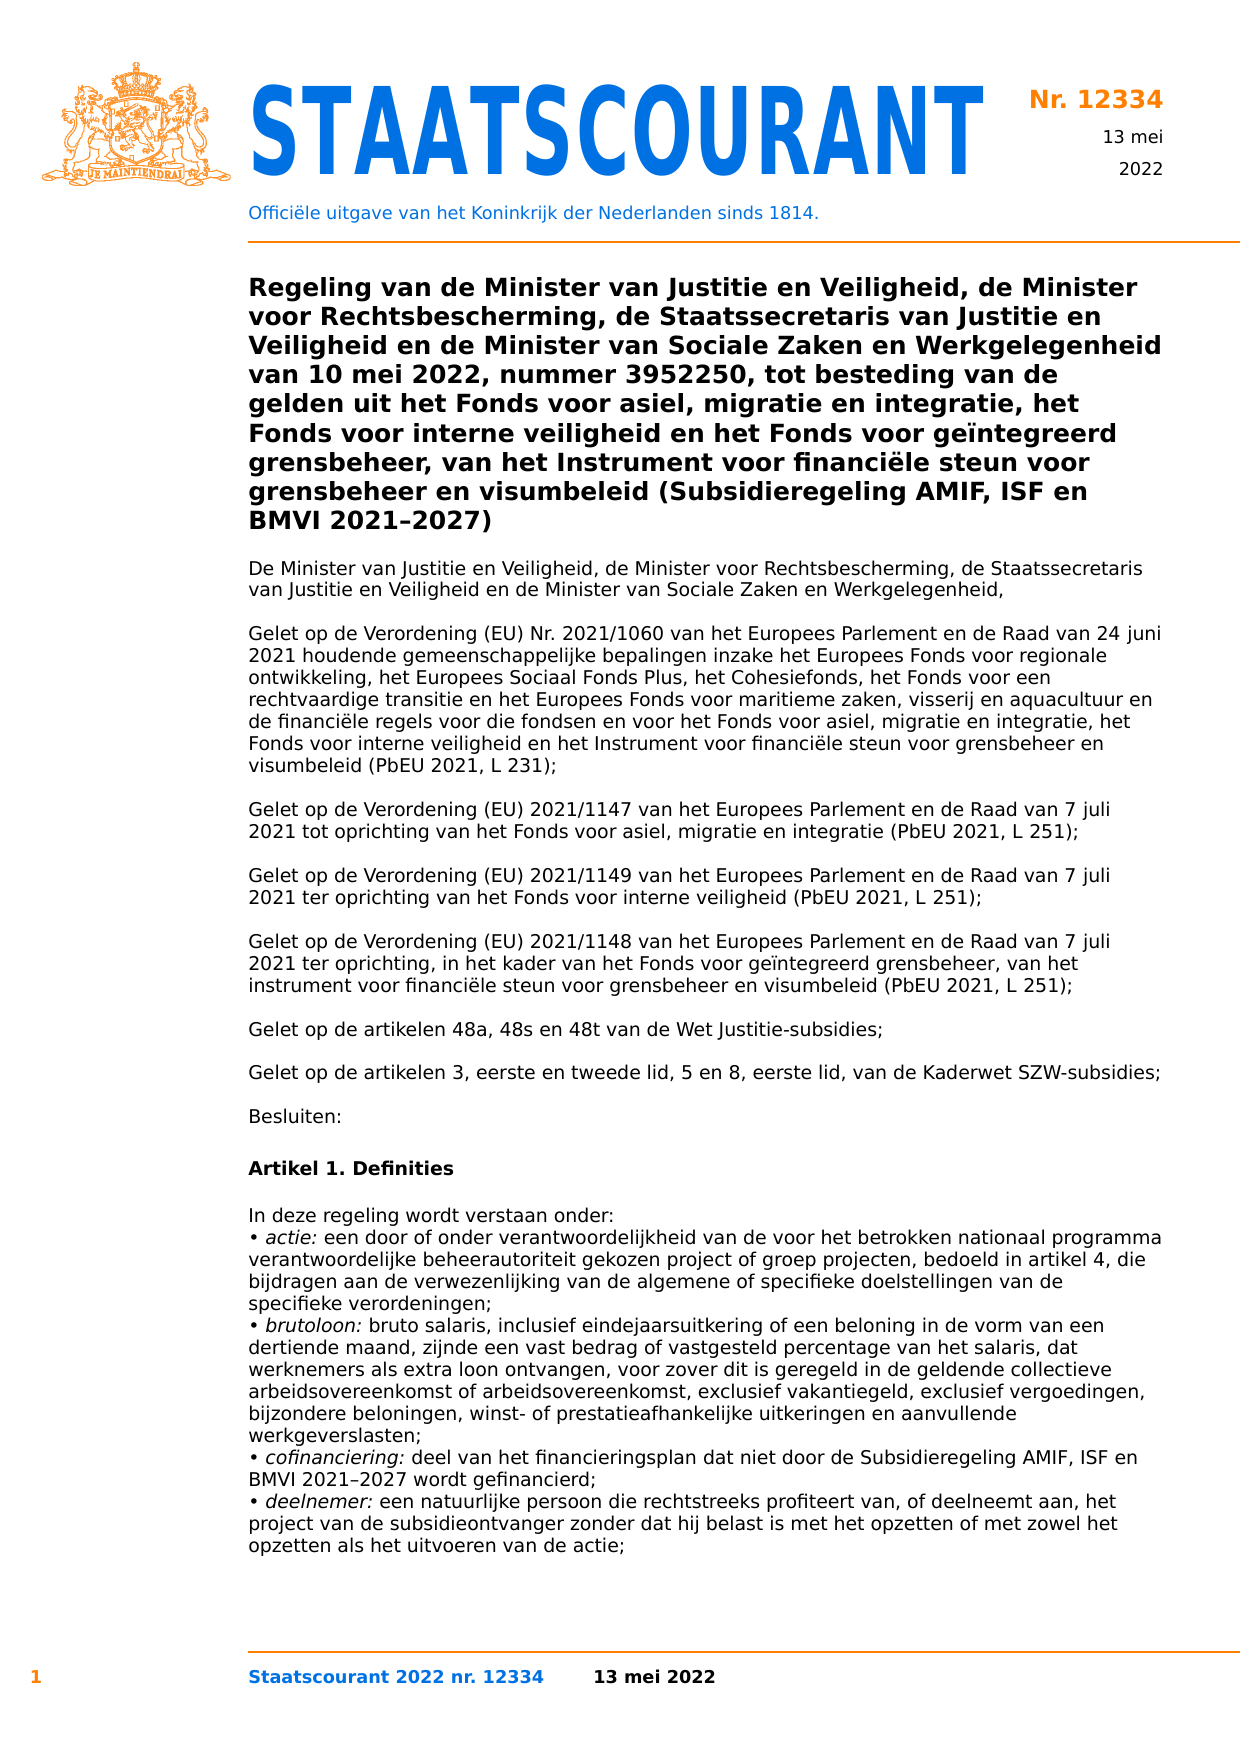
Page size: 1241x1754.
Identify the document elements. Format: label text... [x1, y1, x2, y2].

subtitle Artikel 1. Definities [248, 1158, 1163, 1180]
text Gelet op de artikelen 3, eerste en tweede lid, 5 en 8, eerste lid, van de Kaderwet SZW-subsidies; [248, 1062, 1163, 1084]
text Gelet op de Verordening (EU) 2021/1147 van het Europees Parlement en de Raad van 7 juli 2021 tot oprichting van het Fonds voor asiel, migratie en integratie (PbEU 2021, L 251); [248, 799, 1163, 843]
table_cell Officiële uitgave van het Koninkrijk der Nederlanden sinds 1814. [248, 203, 1240, 241]
text • brutoloon: bruto salaris, inclusief eindejaarsuitkering of een beloning in de vorm van een dertiende maand, zijnde een vast bedrag of vastgesteld percentage van het salaris, dat werknemers als extra loon ontvangen, voor zover dit is geregeld in de geldende collectieve arbeidsovereenkomst of arbeidsovereenkomst, exclusief vakantiegeld, exclusief vergoedingen, bijzondere beloningen, winst- of prestatieafhankelijke uitkeringen en aanvullende werkgeverslasten; [248, 1315, 1163, 1447]
table_cell 13 mei [998, 121, 1240, 153]
text Gelet op de Verordening (EU) 2021/1148 van het Europees Parlement en de Raad van 7 juli 2021 ter oprichting, in het kader van het Fonds voor geïntegreerd grensbeheer, van het instrument voor financiële steun voor grensbeheer en visumbeleid (PbEU 2021, L 251); [248, 931, 1163, 997]
text Gelet op de Verordening (EU) 2021/1149 van het Europees Parlement en de Raad van 7 juli 2021 ter oprichting van het Fonds voor interne veiligheid (PbEU 2021, L 251); [248, 865, 1163, 909]
text Gelet op de artikelen 48a, 48s en 48t van de Wet Justitie-subsidies; [248, 1018, 1163, 1040]
picture [41, 62, 231, 186]
text • deelnemer: een natuurlijke persoon die rechtstreeks profiteert van, of deelneemt aan, het project van de subsidieontvanger zonder dat hij belast is met het opzetten of met zowel het opzetten als het uitvoeren van de actie; [248, 1491, 1163, 1557]
text • cofinanciering: deel van het financieringsplan dat niet door de Subsidieregeling AMIF, ISF en BMVI 2021–2027 wordt gefinancierd; [248, 1447, 1163, 1491]
table_header Nr. 12334 [998, 62, 1240, 121]
text Besluiten: [248, 1106, 1163, 1128]
text Gelet op de Verordening (EU) Nr. 2021/1060 van het Europees Parlement en de Raad van 24 juni 2021 houdende gemeenschappelijke bepalingen inzake het Europees Fonds voor regionale ontwikkeling, het Europees Sociaal Fonds Plus, het Cohesiefonds, het Fonds voor een rechtvaardige transitie en het Europees Fonds voor maritieme zaken, visserij en aquacultuur en de financiële regels voor die fondsen en voor het Fonds voor asiel, migratie en integratie, het Fonds voor interne veiligheid en het Instrument voor financiële steun voor grensbeheer en visumbeleid (PbEU 2021, L 231); [248, 623, 1163, 777]
text De Minister van Justitie en Veiligheid, de Minister voor Rechtsbescherming, de Staatssecretaris van Justitie en Veiligheid en de Minister van Sociale Zaken en Werkgelegenheid, [248, 557, 1163, 601]
text • actie: een door of onder verantwoordelijkheid van de voor het betrokken nationaal programma verantwoordelijke beheerautoriteit gekozen project of groep projecten, bedoeld in artikel 4, die bijdragen aan de verwezenlijking van de algemene of specifieke doelstellingen van de specifieke verordeningen; [248, 1227, 1163, 1315]
subtitle Regeling van de Minister van Justitie en Veiligheid, de Minister voor Rechtsbescherming, de Staatssecretaris van Justitie en Veiligheid en de Minister van Sociale Zaken en Werkgelegenheid van 10 mei 2022, nummer 3952250, tot besteding van de gelden uit het Fonds voor asiel, migratie en integratie, het Fonds voor interne veiligheid en het Fonds voor geïntegreerd grensbeheer, van het Instrument voor financiële steun voor grensbeheer en visumbeleid (Subsidieregeling AMIF, ISF en BMVI 2021–2027) [248, 273, 1163, 536]
table_cell 2022 [998, 153, 1240, 203]
text In deze regeling wordt verstaan onder: [248, 1205, 1163, 1227]
table_header STAATSCOURANT [248, 62, 998, 203]
table_header [25, 62, 248, 241]
